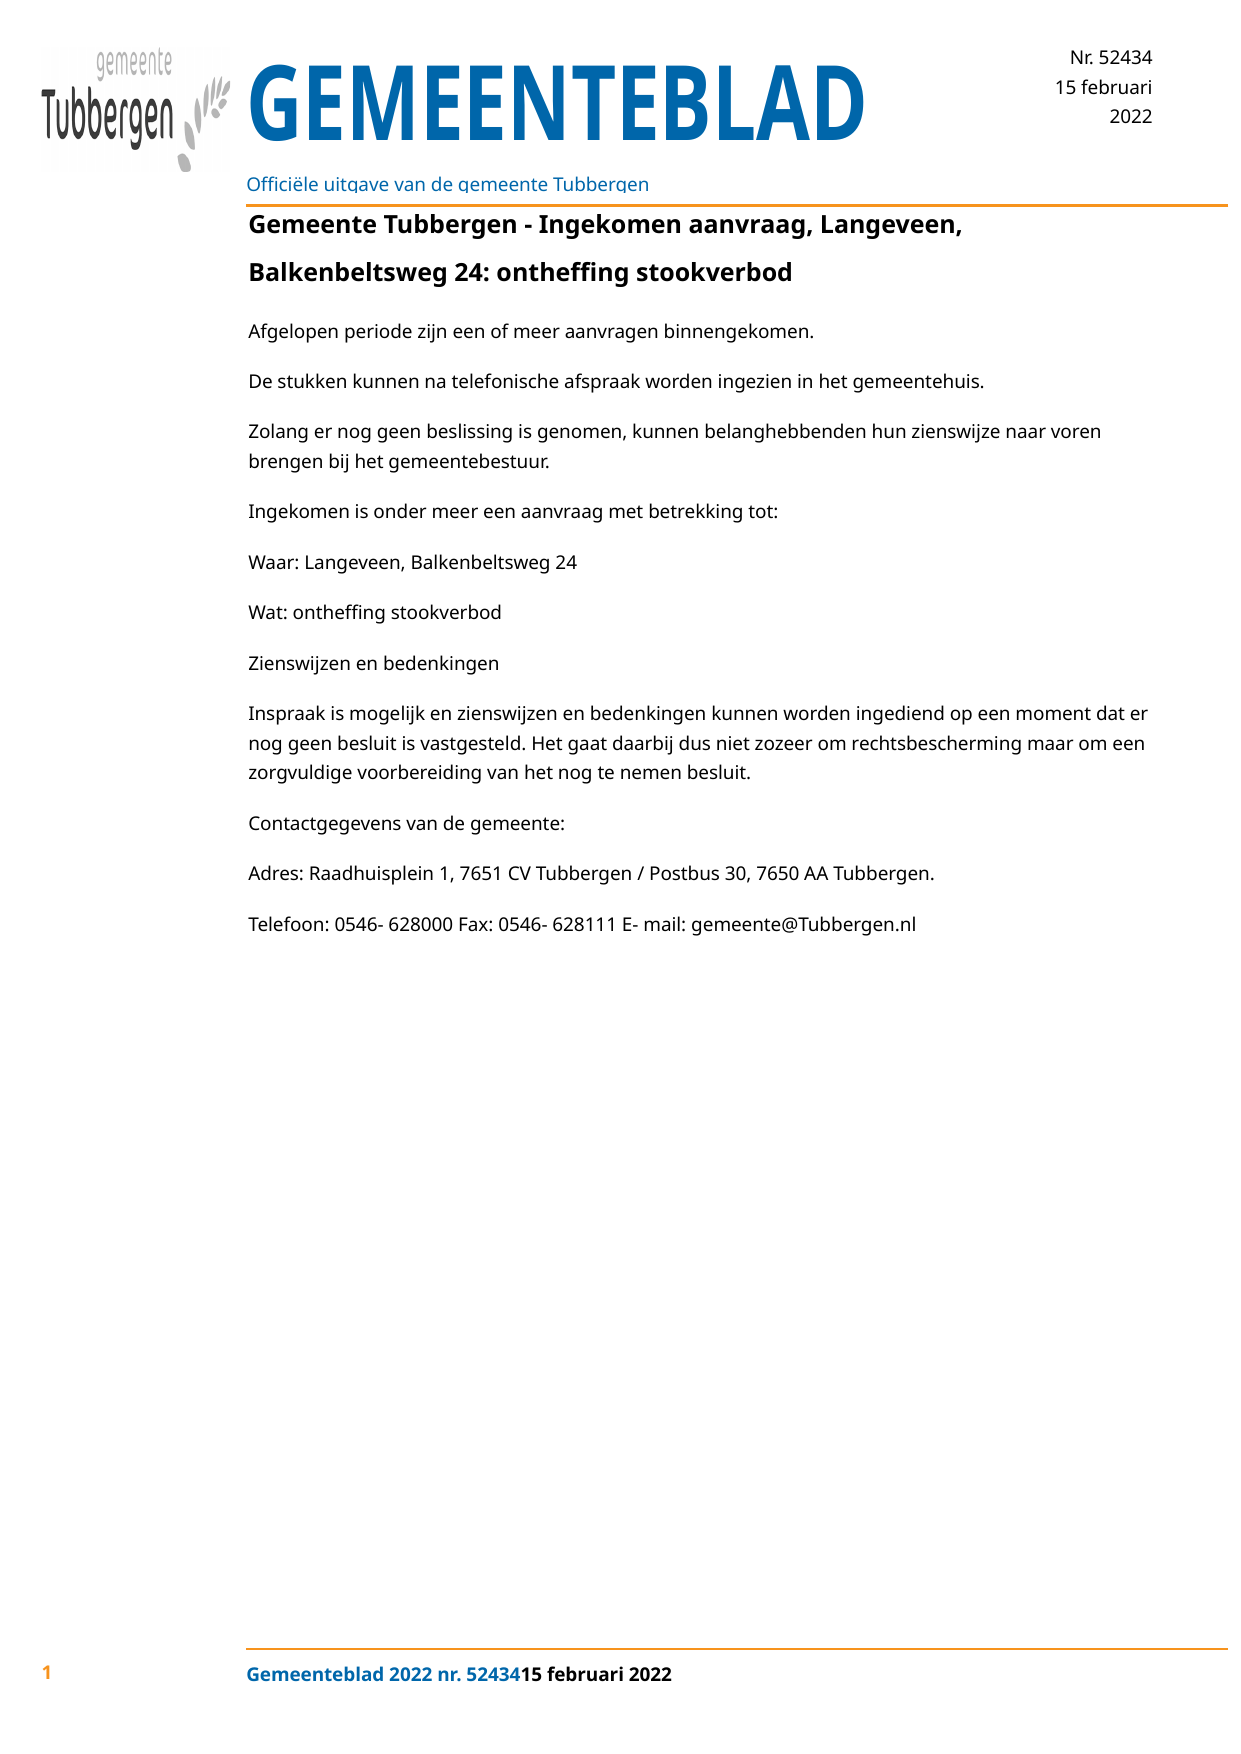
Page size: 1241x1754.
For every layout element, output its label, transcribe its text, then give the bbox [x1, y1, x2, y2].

text Afgelopen periode zijn een of meer aanvragen binnengekomen. [248, 318, 1152, 344]
text Inspraak is mogelijk en zienswijzen en bedenkingen kunnen worden ingediend op een moment dat er nog geen besluit is vastgesteld. Het gaat daarbij dus niet zozeer om rechtsbescherming maar om een zorgvuldige voorbereiding van het nog te nemen besluit. [248, 700, 1152, 785]
text Telefoon: 0546- 628000 Fax: 0546- 628111 E- mail: gemeente@Tubbergen.nl [248, 911, 1152, 937]
text Zolang er nog geen beslissing is genomen, kunnen belanghebbenden hun zienswijze naar voren brengen bij het gemeentebestuur. [248, 419, 1152, 474]
text Waar: Langeveen, Balkenbeltsweg 24 [248, 549, 1152, 575]
text Contactgegevens van de gemeente: [248, 810, 1152, 836]
text Ingekomen is onder meer een aanvraag met betrekking tot: [248, 499, 1152, 524]
picture [41, 47, 231, 172]
text Gemeente Tubbergen - Ingekomen aanvraag, Langeveen, Balkenbeltsweg 24: ontheffing stookverbod [248, 207, 1152, 288]
text De stukken kunnen na telefonische afspraak worden ingezien in het gemeentehuis. [248, 368, 1152, 394]
text Adres: Raadhuisplein 1, 7651 CV Tubbergen / Postbus 30, 7650 AA Tubbergen. [248, 860, 1152, 886]
text Wat: ontheffing stookverbod [248, 599, 1152, 625]
text Zienswijzen en bedenkingen [248, 650, 1152, 676]
